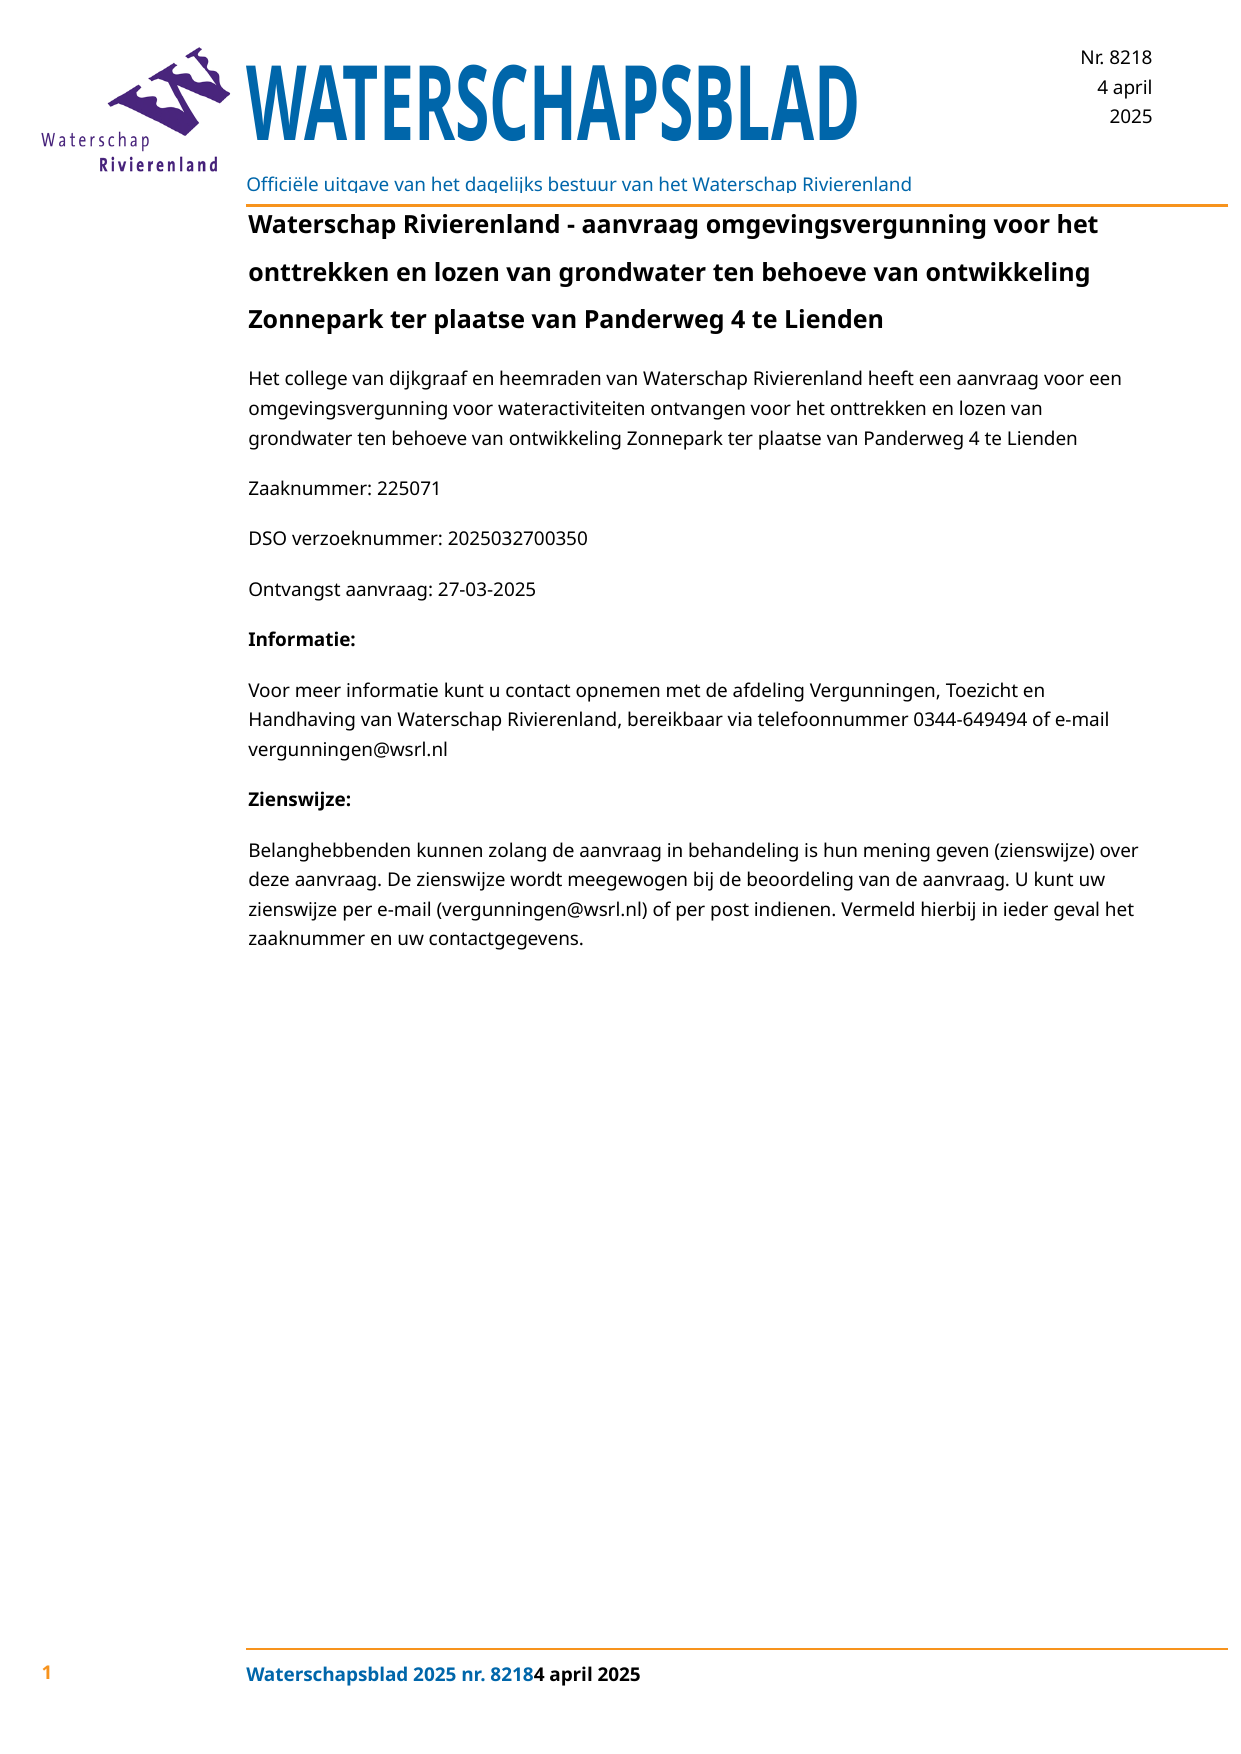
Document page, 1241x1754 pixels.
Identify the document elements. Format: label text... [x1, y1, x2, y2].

text Waterschap Rivierenland - aanvraag omgevingsvergunning voor het onttrekken en lozen van grondwater ten behoeve van ontwikkeling Zonnepark ter plaatse van Panderweg 4 te Lienden [248, 207, 1152, 336]
text Ontvangst aanvraag: 27-03-2025 [248, 576, 1152, 602]
text Informatie: [248, 626, 1152, 652]
text Belanghebbenden kunnen zolang de aanvraag in behandeling is hun mening geven (zienswijze) over deze aanvraag. De zienswijze wordt meegewogen bij de beoordeling van de aanvraag. U kunt uw zienswijze per e-mail (vergunningen@wsrl.nl) of per post indienen. Vermeld hierbij in ieder geval het zaaknummer en uw contactgegevens. [248, 837, 1152, 951]
text DSO verzoeknummer: 2025032700350 [248, 526, 1152, 551]
picture [41, 47, 231, 172]
text Zaaknummer: 225071 [248, 475, 1152, 501]
text Voor meer informatie kunt u contact opnemen met de afdeling Vergunningen, Toezicht en Handhaving van Waterschap Rivierenland, bereikbaar via telefoonnummer 0344-649494 of e-mail vergunningen@wsrl.nl [248, 677, 1152, 762]
text Zienswijze: [248, 786, 1152, 812]
text Het college van dijkgraaf en heemraden van Waterschap Rivierenland heeft een aanvraag voor een omgevingsvergunning voor wateractiviteiten ontvangen voor het onttrekken en lozen van grondwater ten behoeve van ontwikkeling Zonnepark ter plaatse van Panderweg 4 te Lienden [248, 366, 1152, 450]
